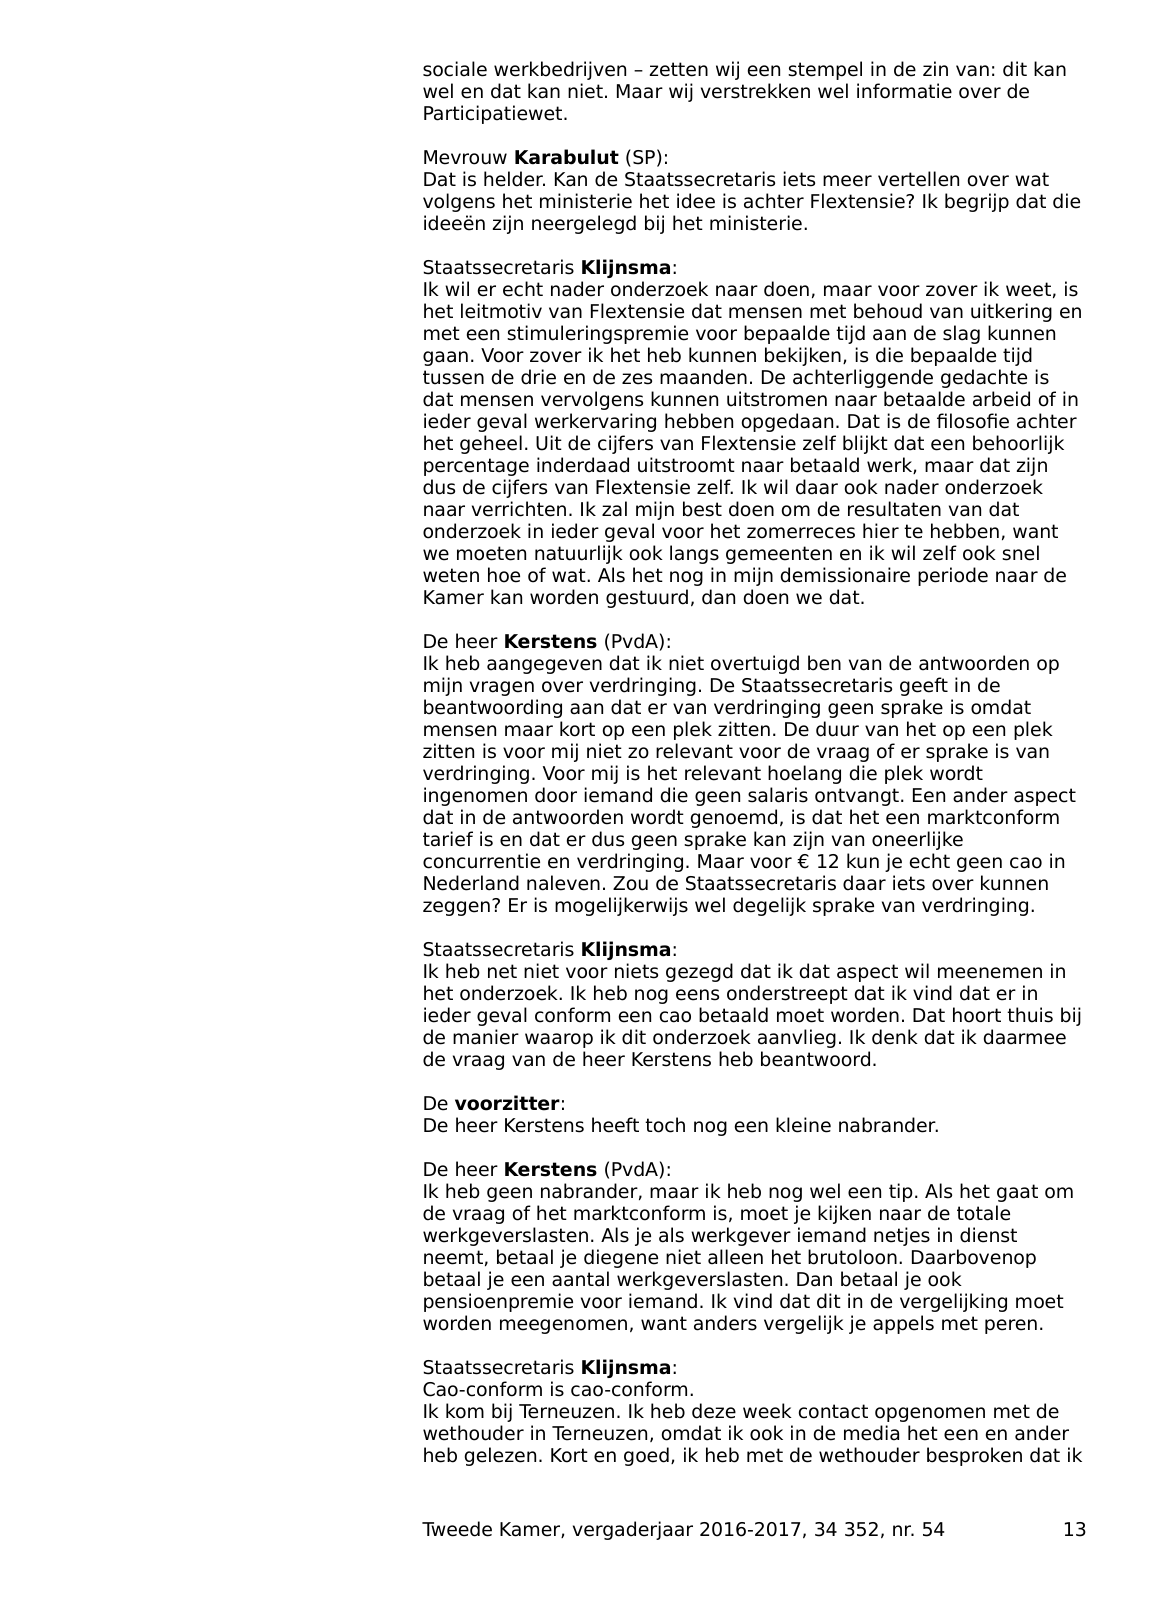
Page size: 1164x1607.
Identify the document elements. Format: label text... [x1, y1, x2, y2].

text Ik heb aangegeven dat ik niet overtuigd ben van de antwoorden op mijn vragen over verdringing. De Staatssecretaris geeft in de beantwoording aan dat er van verdringing geen sprake is omdat mensen maar kort op een plek zitten. De duur van het op een plek zitten is voor mij niet zo relevant voor de vraag of er sprake is van verdringing. Voor mij is het relevant hoelang die plek wordt ingenomen door iemand die geen salaris ontvangt. Een ander aspect dat in de antwoorden wordt genoemd, is dat het een marktconform tarief is en dat er dus geen sprake kan zijn van oneerlijke concurrentie en verdringing. Maar voor € 12 kun je echt geen cao in Nederland naleven. Zou de Staatssecretaris daar iets over kunnen zeggen? Er is mogelijkerwijs wel degelijk sprake van verdringing. [422, 653, 1087, 917]
text De heer Kerstens heeft toch nog een kleine nabrander. [422, 1115, 1087, 1137]
text De heer Kerstens (PvdA): [422, 1159, 1087, 1181]
text Cao-conform is cao-conform. [422, 1379, 1087, 1401]
text Mevrouw Karabulut (SP): [422, 147, 1087, 169]
text Ik heb geen nabrander, maar ik heb nog wel een tip. Als het gaat om de vraag of het marktconform is, moet je kijken naar de totale werkgeverslasten. Als je als werkgever iemand netjes in dienst neemt, betaal je diegene niet alleen het brutoloon. Daarbovenop betaal je een aantal werkgeverslasten. Dan betaal je ook pensioenpremie voor iemand. Ik vind dat dit in de vergelijking moet worden meegenomen, want anders vergelijk je appels met peren. [422, 1181, 1087, 1335]
text Staatssecretaris Klijnsma: [422, 939, 1087, 961]
text Staatssecretaris Klijnsma: [422, 257, 1087, 279]
text Staatssecretaris Klijnsma: [422, 1357, 1087, 1379]
text Dat is helder. Kan de Staatssecretaris iets meer vertellen over wat volgens het ministerie het idee is achter Flextensie? Ik begrijp dat die ideeën zijn neergelegd bij het ministerie. [422, 169, 1087, 235]
text Ik heb net niet voor niets gezegd dat ik dat aspect wil meenemen in het onderzoek. Ik heb nog eens onderstreept dat ik vind dat er in ieder geval conform een cao betaald moet worden. Dat hoort thuis bij de manier waarop ik dit onderzoek aanvlieg. Ik denk dat ik daarmee de vraag van de heer Kerstens heb beantwoord. [422, 961, 1087, 1071]
text De heer Kerstens (PvdA): [422, 631, 1087, 653]
text sociale werkbedrijven – zetten wij een stempel in de zin van: dit kan wel en dat kan niet. Maar wij verstrekken wel informatie over de Participatiewet. [422, 59, 1087, 125]
text De voorzitter: [422, 1093, 1087, 1115]
text Ik kom bij Terneuzen. Ik heb deze week contact opgenomen met de wethouder in Terneuzen, omdat ik ook in de media het een en ander heb gelezen. Kort en goed, ik heb met de wethouder besproken dat ik [422, 1401, 1087, 1467]
text Ik wil er echt nader onderzoek naar doen, maar voor zover ik weet, is het leitmotiv van Flextensie dat mensen met behoud van uitkering en met een stimuleringspremie voor bepaalde tijd aan de slag kunnen gaan. Voor zover ik het heb kunnen bekijken, is die bepaalde tijd tussen de drie en de zes maanden. De achterliggende gedachte is dat mensen vervolgens kunnen uitstromen naar betaalde arbeid of in ieder geval werkervaring hebben opgedaan. Dat is de filosofie achter het geheel. Uit de cijfers van Flextensie zelf blijkt dat een behoorlijk percentage inderdaad uitstroomt naar betaald werk, maar dat zijn dus de cijfers van Flextensie zelf. Ik wil daar ook nader onderzoek naar verrichten. Ik zal mijn best doen om de resultaten van dat onderzoek in ieder geval voor het zomerreces hier te hebben, want we moeten natuurlijk ook langs gemeenten en ik wil zelf ook snel weten hoe of wat. Als het nog in mijn demissionaire periode naar de Kamer kan worden gestuurd, dan doen we dat. [422, 279, 1087, 609]
